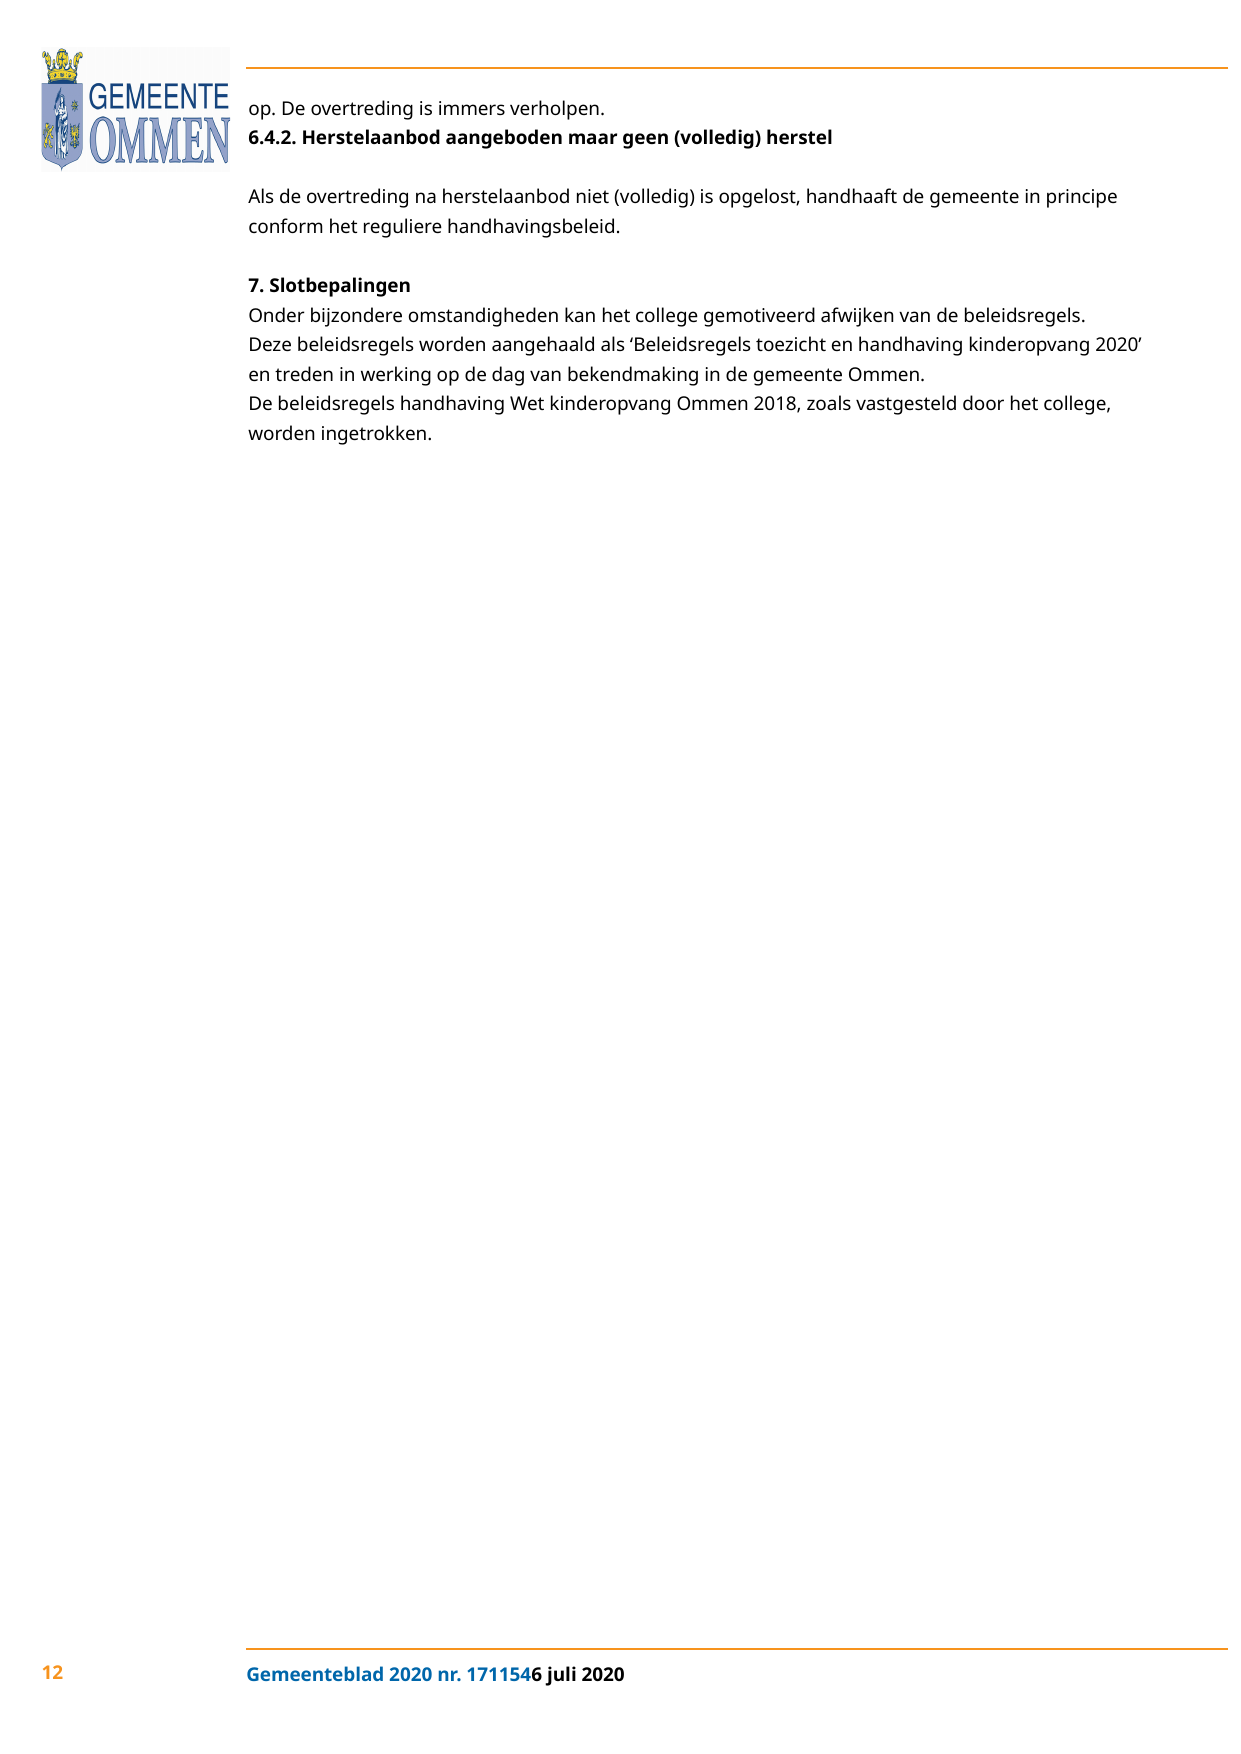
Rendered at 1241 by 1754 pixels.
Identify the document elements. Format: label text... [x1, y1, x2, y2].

text 6.4.2. Herstelaanbod aangeboden maar geen (volledig) herstel [248, 124, 1152, 150]
text 7. Slotbepalingen [248, 272, 1152, 298]
text De beleidsregels handhaving Wet kinderopvang Ommen 2018, zoals vastgesteld door het college, worden ingetrokken. [248, 391, 1152, 446]
text Deze beleidsregels worden aangehaald als ‘Beleidsregels toezicht en handhaving kinderopvang 2020’ en treden in werking op de dag van bekendmaking in de gemeente Ommen. [248, 331, 1152, 387]
text Als de overtreding na herstelaanbod niet (volledig) is opgelost, handhaaft de gemeente in principe conform het reguliere handhavingsbeleid. [248, 183, 1152, 239]
text op. De overtreding is immers verholpen. [248, 95, 1152, 121]
picture [41, 47, 231, 172]
text Onder bijzondere omstandigheden kan het college gemotiveerd afwijken van de beleidsregels. [248, 302, 1152, 328]
